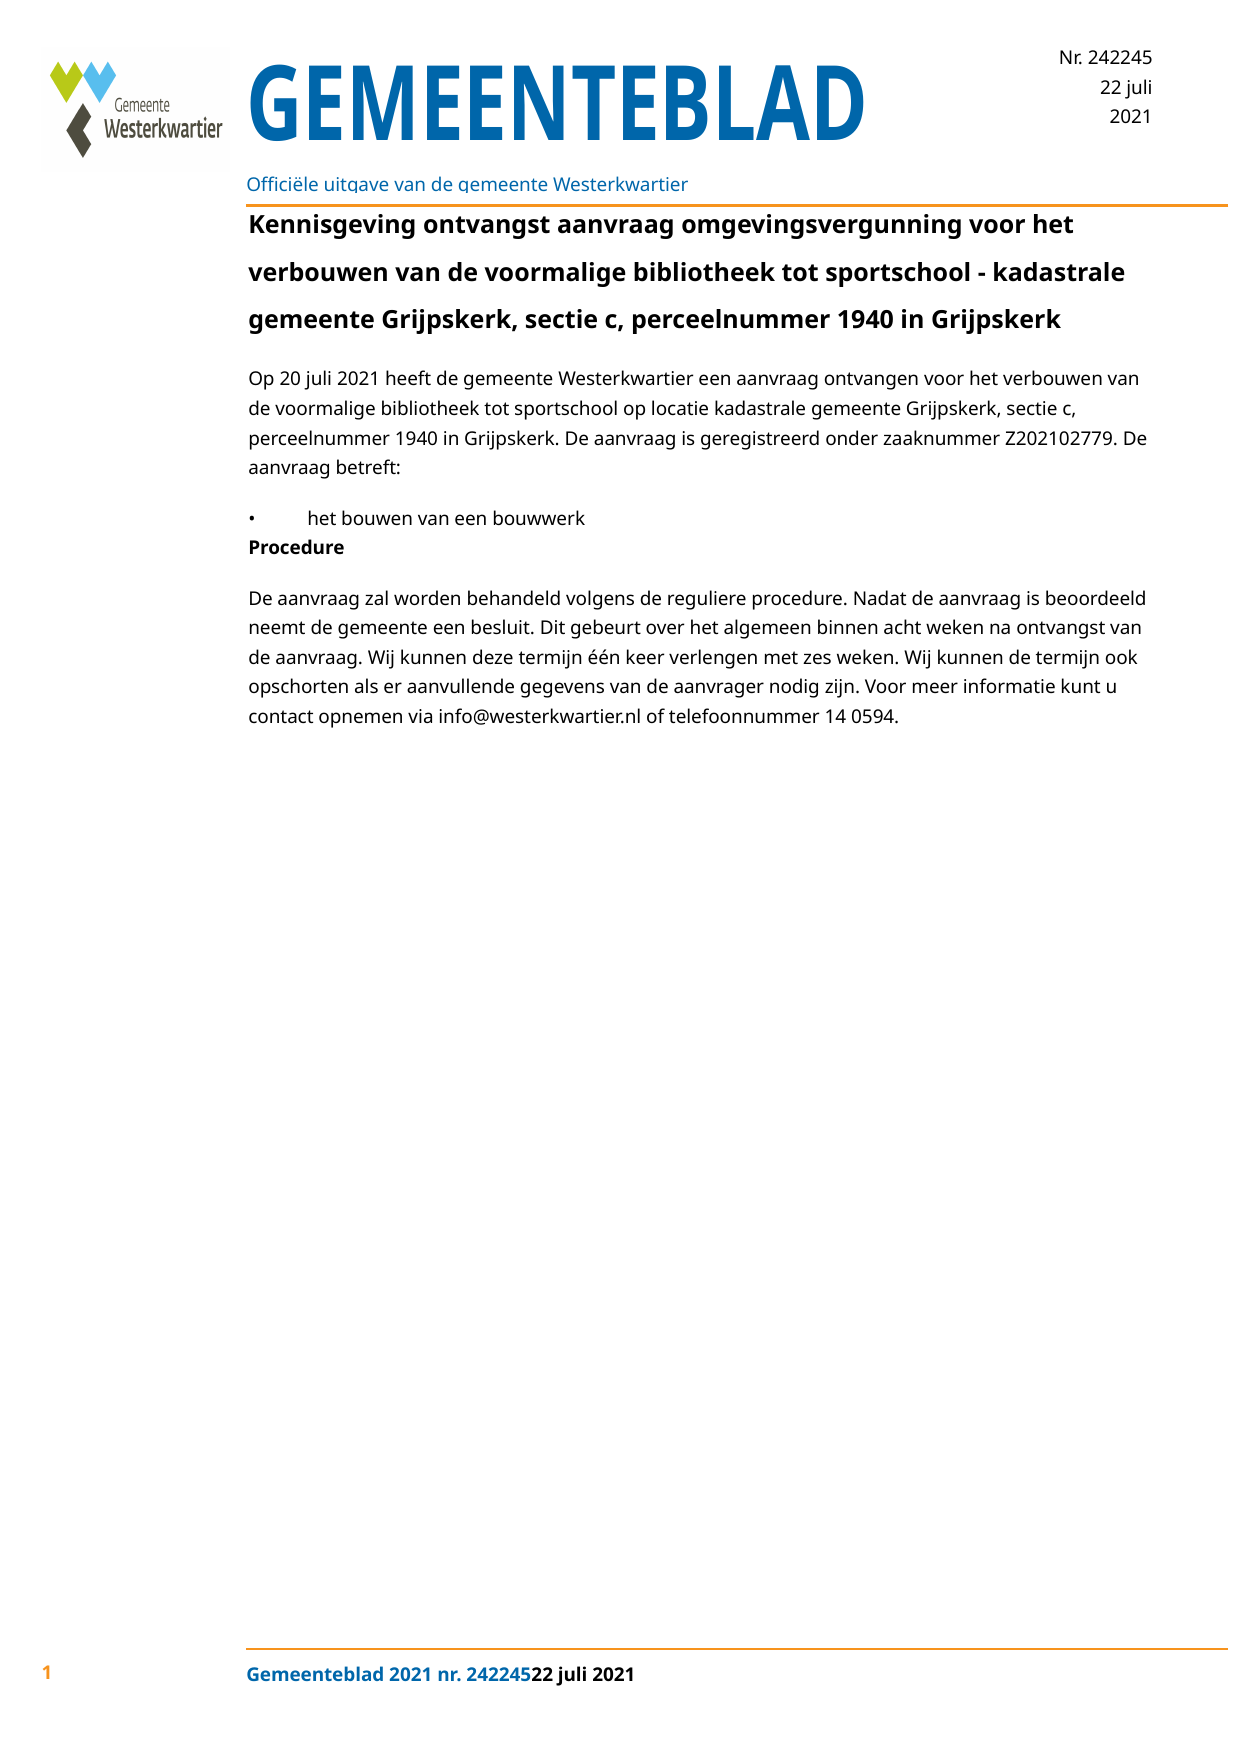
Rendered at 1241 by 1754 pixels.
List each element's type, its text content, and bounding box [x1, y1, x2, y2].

picture [41, 47, 231, 172]
text Procedure [248, 534, 1152, 560]
list het bouwen van een bouwwerk [248, 505, 1152, 530]
text Op 20 juli 2021 heeft de gemeente Westerkwartier een aanvraag ontvangen voor het verbouwen van de voormalige bibliotheek tot sportschool op locatie kadastrale gemeente Grijpskerk, sectie c, perceelnummer 1940 in Grijpskerk. De aanvraag is geregistreerd onder zaaknummer Z202102779. De aanvraag betreft: [248, 366, 1152, 480]
text De aanvraag zal worden behandeld volgens de reguliere procedure. Nadat de aanvraag is beoordeeld neemt de gemeente een besluit. Dit gebeurt over het algemeen binnen acht weken na ontvangst van de aanvraag. Wij kunnen deze termijn één keer verlengen met zes weken. Wij kunnen de termijn ook opschorten als er aanvullende gegevens van de aanvrager nodig zijn. Voor meer informatie kunt u contact opnemen via info@westerkwartier.nl of telefoonnummer 14 0594. [248, 585, 1152, 729]
text Kennisgeving ontvangst aanvraag omgevingsvergunning voor het verbouwen van de voormalige bibliotheek tot sportschool - kadastrale gemeente Grijpskerk, sectie c, perceelnummer 1940 in Grijpskerk [248, 207, 1152, 336]
